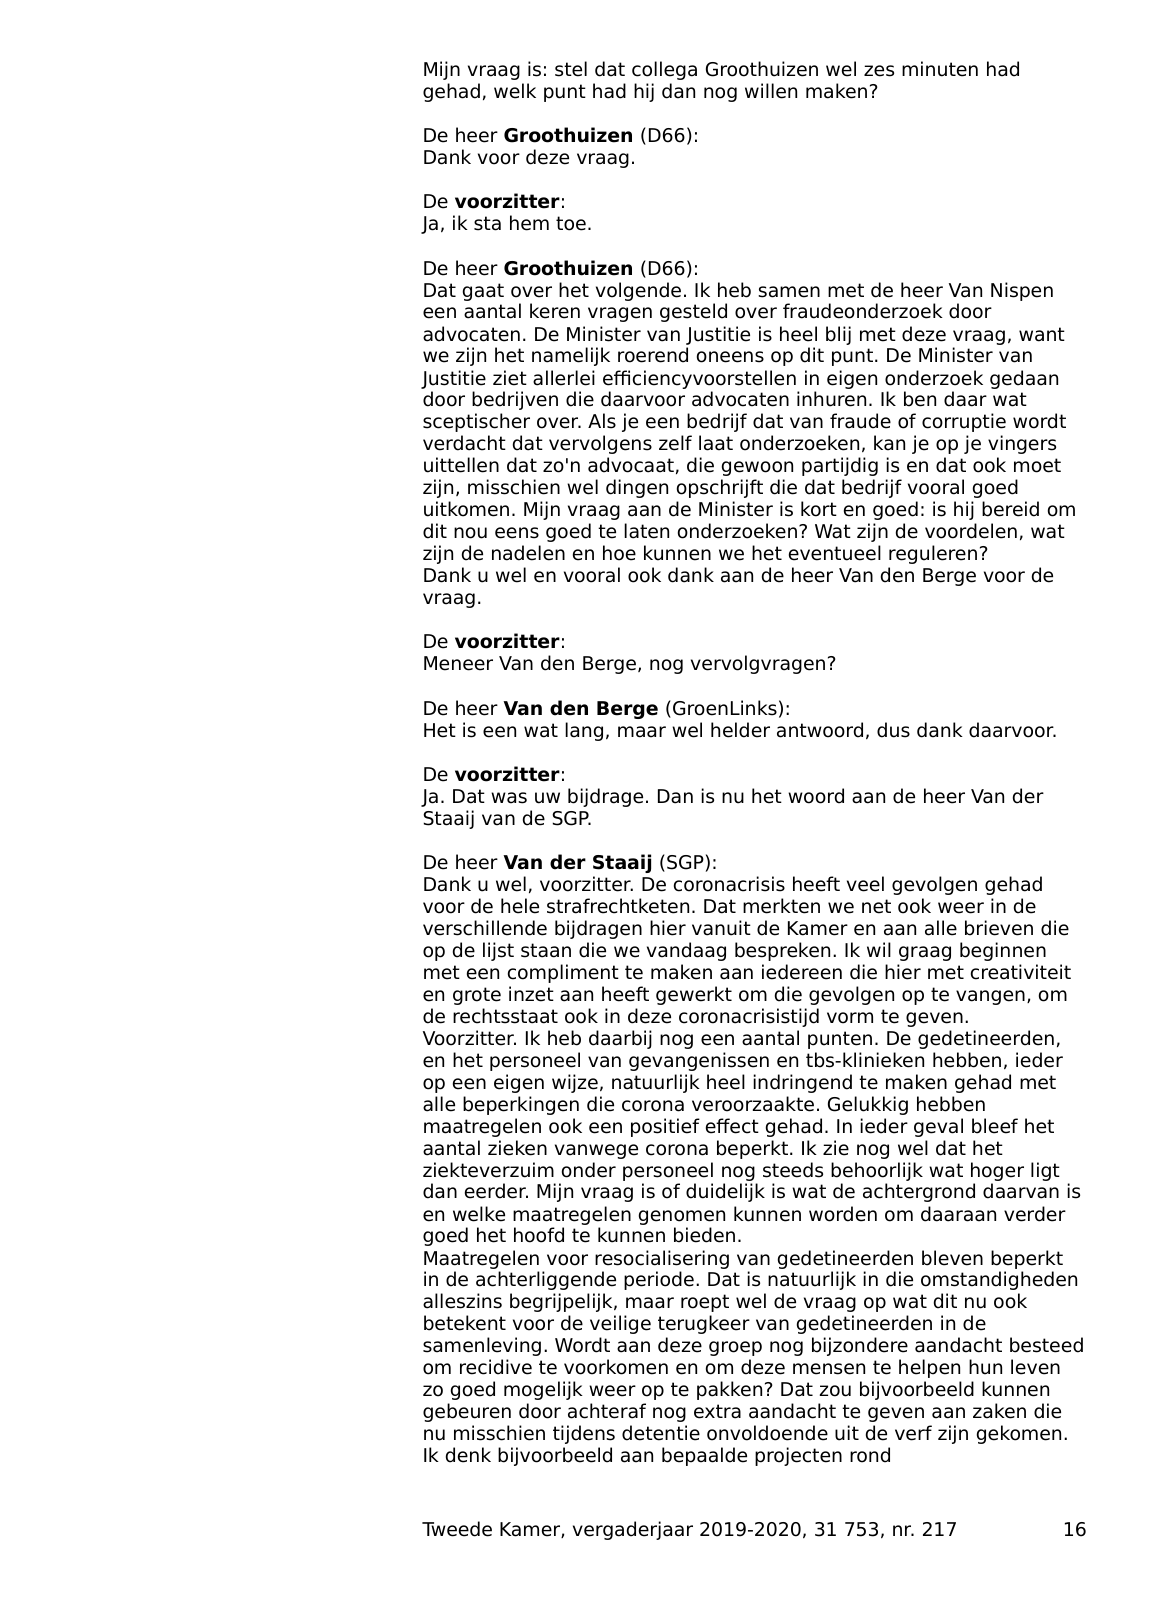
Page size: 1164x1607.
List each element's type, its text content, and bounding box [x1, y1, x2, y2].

text Ja. Dat was uw bijdrage. Dan is nu het woord aan de heer Van der Staaij van de SGP. [422, 786, 1087, 829]
text Dank u wel, voorzitter. De coronacrisis heeft veel gevolgen gehad voor de hele strafrechtketen. Dat merkten we net ook weer in de verschillende bijdragen hier vanuit de Kamer en aan alle brieven die op de lijst staan die we vandaag bespreken. Ik wil graag beginnen met een compliment te maken aan iedereen die hier met creativiteit en grote inzet aan heeft gewerkt om die gevolgen op te vangen, om de rechtsstaat ook in deze coronacrisistijd vorm te geven. [422, 874, 1087, 1028]
text Meneer Van den Berge, nog vervolgvragen? [422, 653, 1087, 675]
text De heer Groothuizen (D66): [422, 125, 1087, 147]
text De heer Van der Staaij (SGP): [422, 852, 1087, 874]
text Voorzitter. Ik heb daarbij nog een aantal punten. De gedetineerden, en het personeel van gevangenissen en tbs-klinieken hebben, ieder op een eigen wijze, natuurlijk heel indringend te maken gehad met alle beperkingen die corona veroorzaakte. Gelukkig hebben maatregelen ook een positief effect gehad. In ieder geval bleef het aantal zieken vanwege corona beperkt. Ik zie nog wel dat het ziekteverzuim onder personeel nog steeds behoorlijk wat hoger ligt dan eerder. Mijn vraag is of duidelijk is wat de achtergrond daarvan is en welke maatregelen genomen kunnen worden om daaraan verder goed het hoofd te kunnen bieden. [422, 1028, 1087, 1247]
text De voorzitter: [422, 631, 1087, 653]
text Maatregelen voor resocialisering van gedetineerden bleven beperkt in de achterliggende periode. Dat is natuurlijk in die omstandigheden alleszins begrijpelijk, maar roept wel de vraag op wat dit nu ook betekent voor de veilige terugkeer van gedetineerden in de samenleving. Wordt aan deze groep nog bijzondere aandacht besteed om recidive te voorkomen en om deze mensen te helpen hun leven zo goed mogelijk weer op te pakken? Dat zou bijvoorbeeld kunnen gebeuren door achteraf nog extra aandacht te geven aan zaken die nu misschien tijdens detentie onvoldoende uit de verf zijn gekomen. Ik denk bijvoorbeeld aan bepaalde projecten rond [422, 1247, 1087, 1467]
text Dat gaat over het volgende. Ik heb samen met de heer Van Nispen een aantal keren vragen gesteld over fraudeonderzoek door advocaten. De Minister van Justitie is heel blij met deze vraag, want we zijn het namelijk roerend oneens op dit punt. De Minister van Justitie ziet allerlei efficiencyvoorstellen in eigen onderzoek gedaan door bedrijven die daarvoor advocaten inhuren. Ik ben daar wat sceptischer over. Als je een bedrijf dat van fraude of corruptie wordt verdacht dat vervolgens zelf laat onderzoeken, kan je op je vingers uittellen dat zo'n advocaat, die gewoon partijdig is en dat ook moet zijn, misschien wel dingen opschrijft die dat bedrijf vooral goed uitkomen. Mijn vraag aan de Minister is kort en goed: is hij bereid om dit nou eens goed te laten onderzoeken? Wat zijn de voordelen, wat zijn de nadelen en hoe kunnen we het eventueel reguleren? [422, 279, 1087, 565]
text Dank voor deze vraag. [422, 147, 1087, 169]
text Dank u wel en vooral ook dank aan de heer Van den Berge voor de vraag. [422, 565, 1087, 609]
text Mijn vraag is: stel dat collega Groothuizen wel zes minuten had gehad, welk punt had hij dan nog willen maken? [422, 59, 1087, 103]
text De voorzitter: [422, 764, 1087, 786]
text Het is een wat lang, maar wel helder antwoord, dus dank daarvoor. [422, 719, 1087, 741]
text De heer Van den Berge (GroenLinks): [422, 697, 1087, 719]
text De heer Groothuizen (D66): [422, 257, 1087, 279]
text Ja, ik sta hem toe. [422, 213, 1087, 235]
text De voorzitter: [422, 191, 1087, 213]
